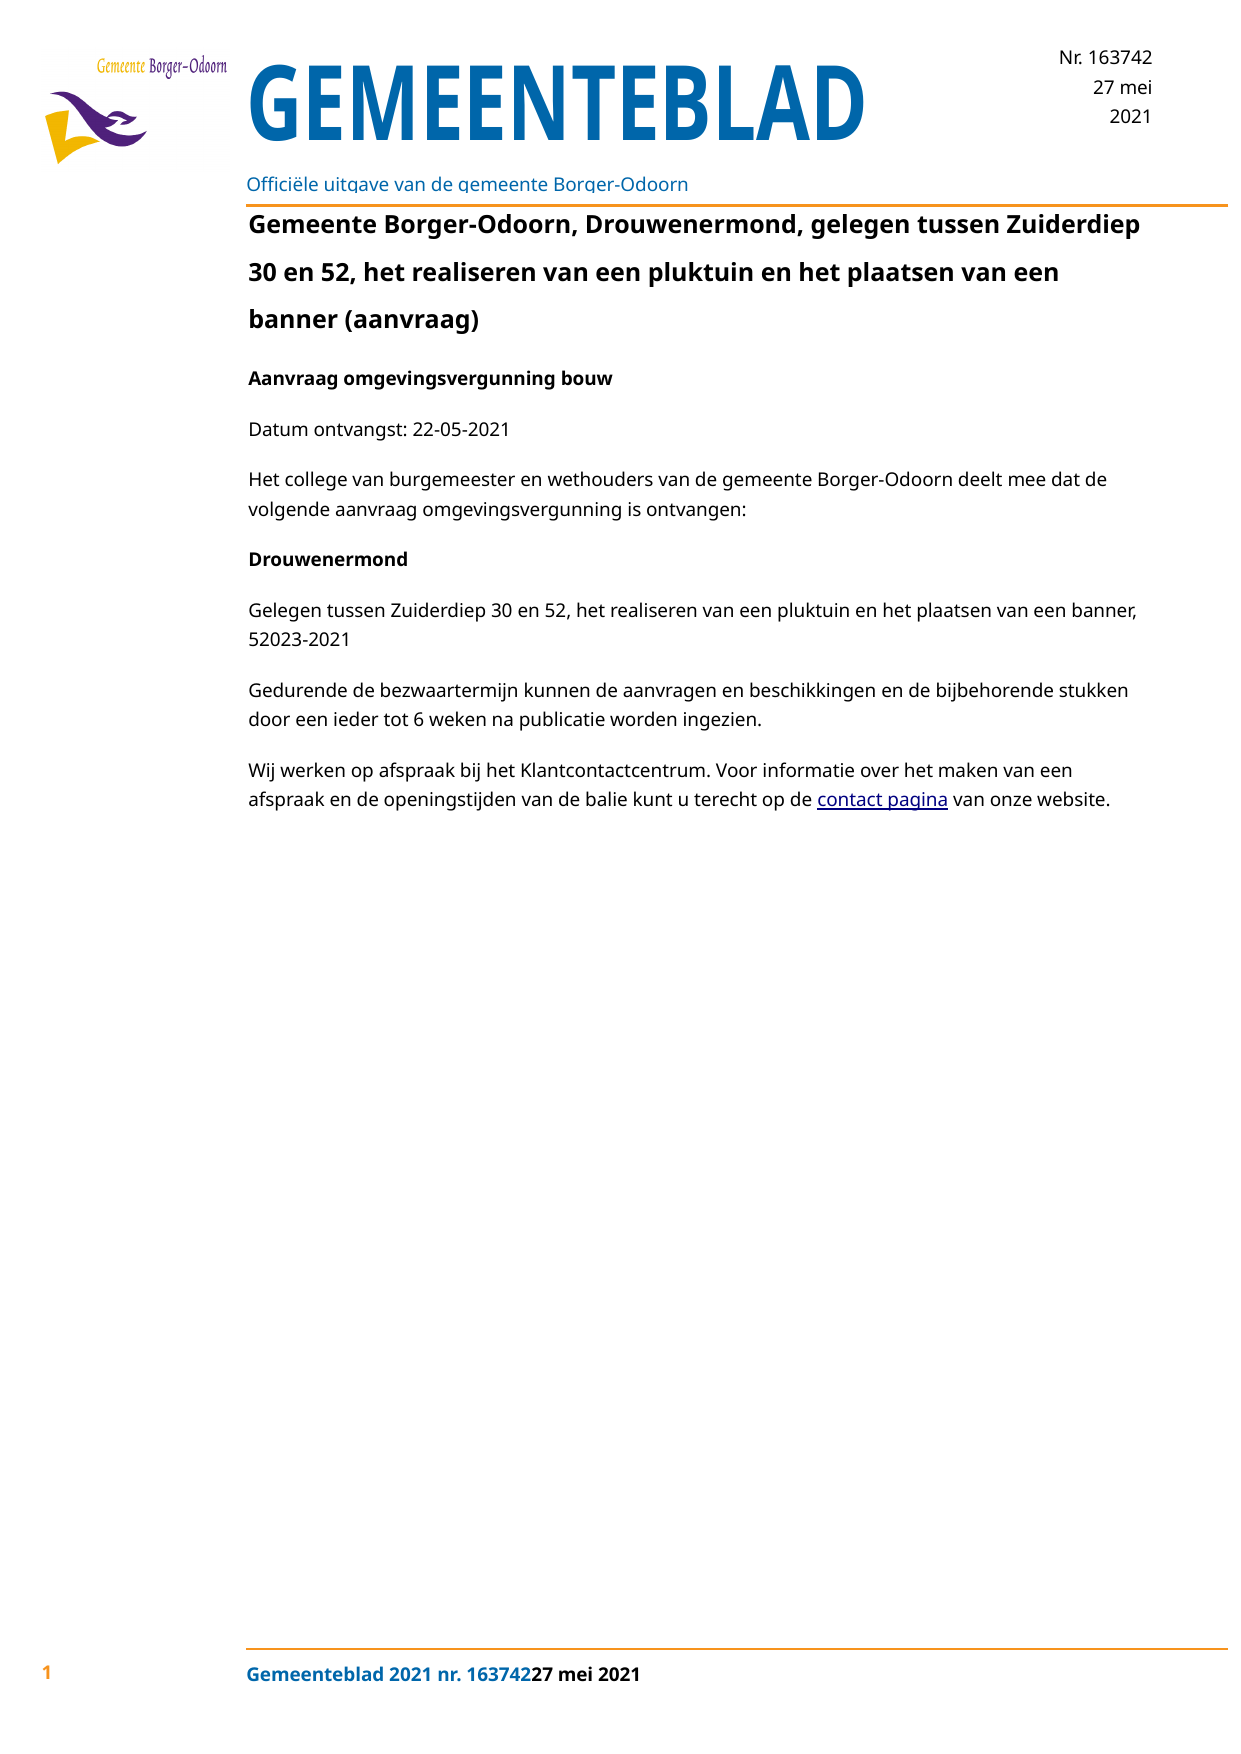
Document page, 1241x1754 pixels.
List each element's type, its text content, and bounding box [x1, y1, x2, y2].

text Gedurende de bezwaartermijn kunnen de aanvragen en beschikkingen en de bijbehorende stukken door een ieder tot 6 weken na publicatie worden ingezien. [248, 677, 1152, 732]
text Aanvraag omgevingsvergunning bouw [248, 366, 1152, 391]
text Het college van burgemeester en wethouders van de gemeente Borger-Odoorn deelt mee dat de volgende aanvraag omgevingsvergunning is ontvangen: [248, 466, 1152, 522]
text Wij werken op afspraak bij het Klantcontactcentrum. Voor informatie over het maken van een afspraak en de openingstijden van de balie kunt u terecht op de contact pagina van onze website. [248, 757, 1152, 812]
text Drouwenermond [248, 546, 1152, 572]
text Datum ontvangst: 22-05-2021 [248, 416, 1152, 442]
text Gelegen tussen Zuiderdiep 30 en 52, het realiseren van een pluktuin en het plaatsen van een banner, 52023-2021 [248, 597, 1152, 652]
text Gemeente Borger-Odoorn, Drouwenermond, gelegen tussen Zuiderdiep 30 en 52, het realiseren van een pluktuin en het plaatsen van een banner (aanvraag) [248, 207, 1152, 336]
picture [41, 47, 231, 172]
